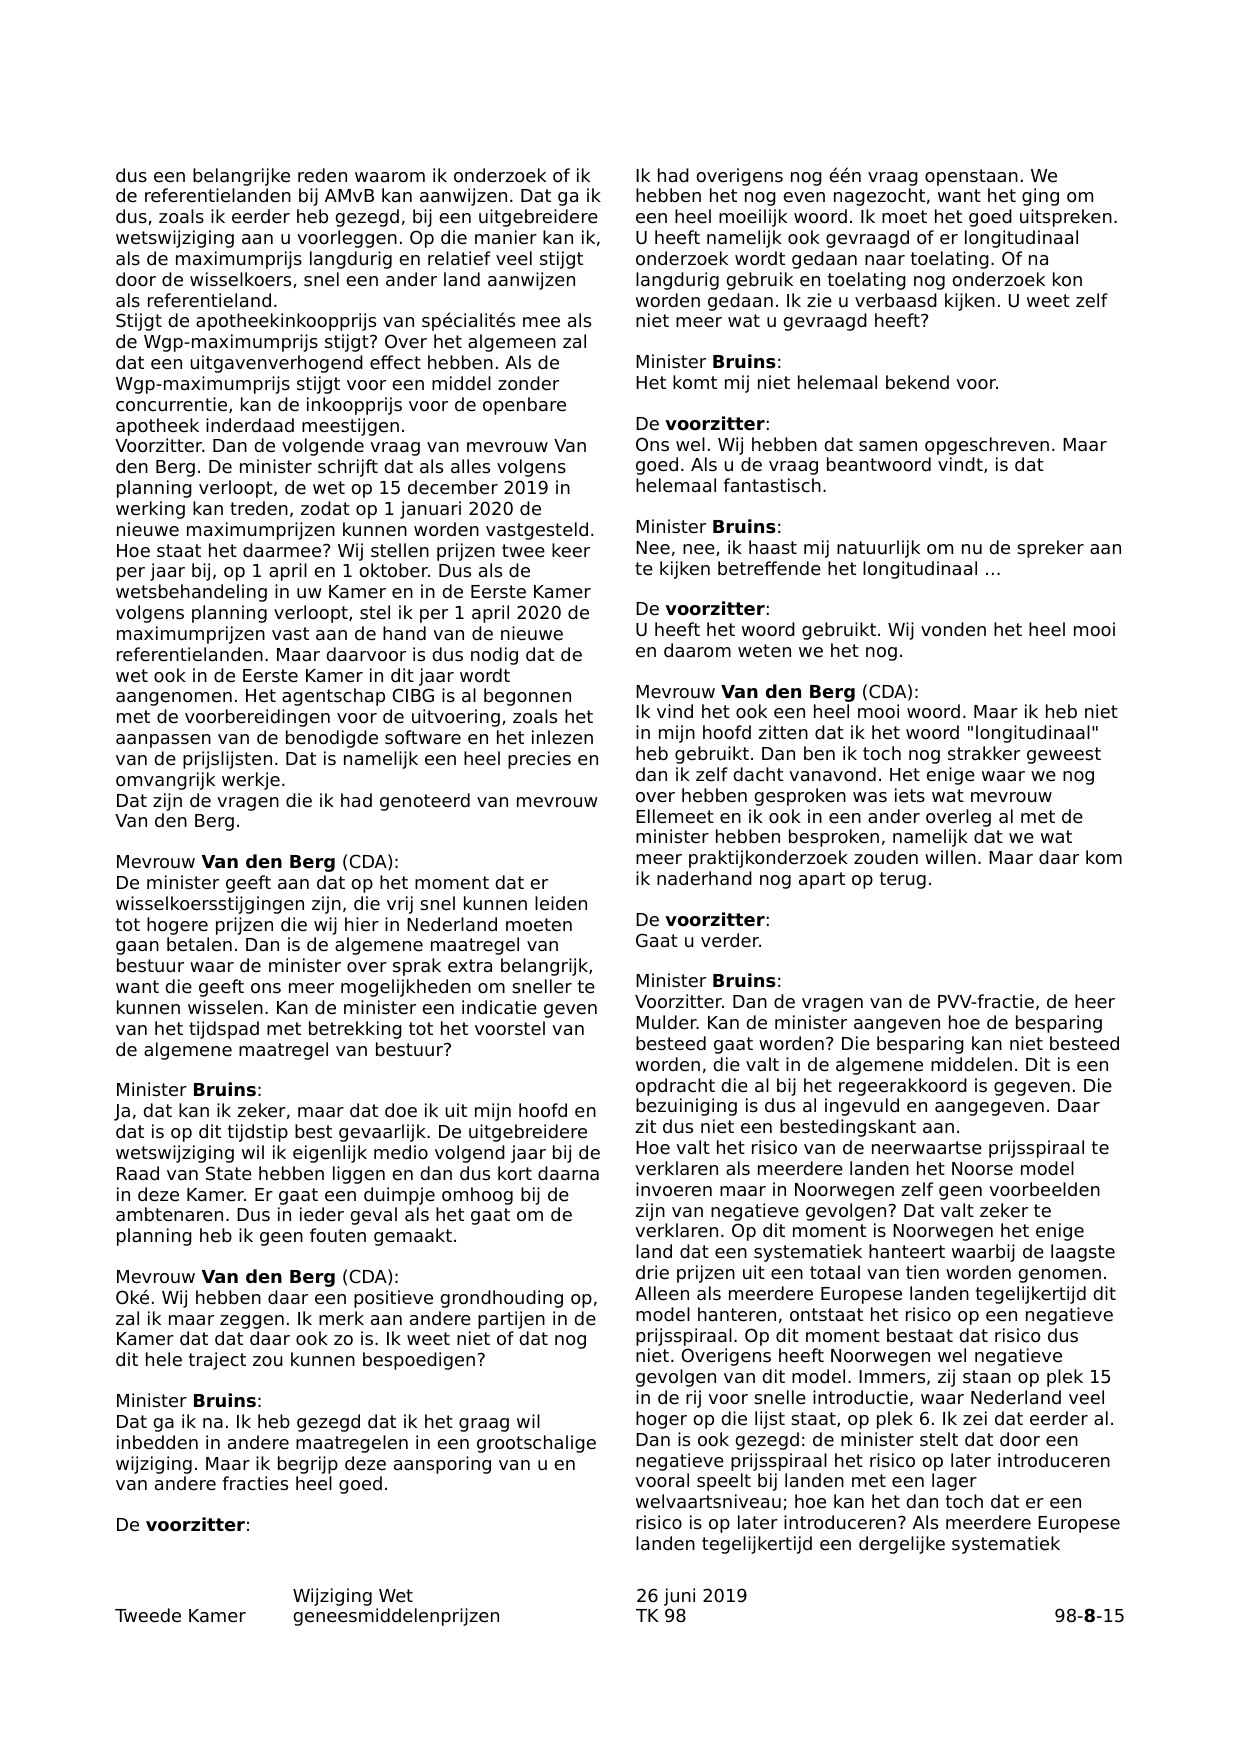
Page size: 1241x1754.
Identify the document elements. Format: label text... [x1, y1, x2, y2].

text Nee, nee, ik haast mij natuurlijk om nu de spreker aan te kijken betreffende het longitudinaal ... [635, 537, 1125, 579]
text De voorzitter: [635, 413, 1125, 434]
text Ja, dat kan ik zeker, maar dat doe ik uit mijn hoofd en dat is op dit tijdstip best gevaarlijk. De uitgebreidere wetswijziging wil ik eigenlijk medio volgend jaar bij de Raad van State hebben liggen en dan dus kort daarna in deze Kamer. Er gaat een duimpje omhoog bij de ambtenaren. Dus in ieder geval als het gaat om de planning heb ik geen fouten gemaakt. [115, 1101, 605, 1247]
text Mevrouw Van den Berg (CDA): [635, 682, 1125, 702]
text Stijgt de apotheekinkoopprijs van spécialités mee als de Wgp-maximumprijs stijgt? Over het algemeen zal dat een uitgavenverhogend effect hebben. Als de Wgp-maximumprijs stijgt voor een middel zonder concurrentie, kan de inkoopprijs voor de openbare apotheek inderdaad meestijgen. [115, 311, 605, 436]
text Voorzitter. Dan de vragen van de PVV-fractie, de heer Mulder. Kan de minister aangeven hoe de besparing besteed gaat worden? Die besparing kan niet besteed worden, die valt in de algemene middelen. Dit is een opdracht die al bij het regeerakkoord is gegeven. Die bezuiniging is dus al ingevuld en aangegeven. Daar zit dus niet een bestedingskant aan. [635, 992, 1125, 1138]
text Minister Bruins: [635, 971, 1125, 992]
text De voorzitter: [635, 910, 1125, 931]
text U heeft het woord gebruikt. Wij vonden het heel mooi en daarom weten we het nog. [635, 620, 1125, 662]
text Hoe valt het risico van de neerwaartse prijsspiraal te verklaren als meerdere landen het Noorse model invoeren maar in Noorwegen zelf geen voorbeelden zijn van negatieve gevolgen? Dat valt zeker te verklaren. Op dit moment is Noorwegen het enige land dat een systematiek hanteert waarbij de laagste drie prijzen uit een totaal van tien worden genomen. Alleen als meerdere Europese landen tegelijkertijd dit model hanteren, ontstaat het risico op een negatieve prijsspiraal. Op dit moment bestaat dat risico dus niet. Overigens heeft Noorwegen wel negatieve gevolgen van dit model. Immers, zij staan op plek 15 in de rij voor snelle introductie, waar Nederland veel hoger op die lijst staat, op plek 6. Ik zei dat eerder al. [635, 1138, 1125, 1429]
text Ik had overigens nog één vraag openstaan. We hebben het nog even nagezocht, want het ging om een heel moeilijk woord. Ik moet het goed uitspreken. U heeft namelijk ook gevraagd of er longitudinaal onderzoek wordt gedaan naar toelating. Of na langdurig gebruik en toelating nog onderzoek kon worden gedaan. Ik zie u verbaasd kijken. U weet zelf niet meer wat u gevraagd heeft? [635, 165, 1125, 332]
text Mevrouw Van den Berg (CDA): [115, 1267, 605, 1287]
text Mevrouw Van den Berg (CDA): [115, 852, 605, 873]
text De minister geeft aan dat op het moment dat er wisselkoersstijgingen zijn, die vrij snel kunnen leiden tot hogere prijzen die wij hier in Nederland moeten gaan betalen. Dan is de algemene maatregel van bestuur waar de minister over sprak extra belangrijk, want die geeft ons meer mogelijkheden om sneller te kunnen wisselen. Kan de minister een indicatie geven van het tijdspad met betrekking tot het voorstel van de algemene maatregel van bestuur? [115, 873, 605, 1060]
text Gaat u verder. [635, 931, 1125, 951]
text dus een belangrijke reden waarom ik onderzoek of ik de referentielanden bij AMvB kan aanwijzen. Dat ga ik dus, zoals ik eerder heb gezegd, bij een uitgebreidere wetswijziging aan u voorleggen. Op die manier kan ik, als de maximumprijs langdurig en relatief veel stijgt door de wisselkoers, snel een ander land aanwijzen als referentieland. [115, 165, 605, 311]
text De voorzitter: [115, 1515, 605, 1536]
text Dan is ook gezegd: de minister stelt dat door een negatieve prijsspiraal het risico op later introduceren vooral speelt bij landen met een lager welvaartsniveau; hoe kan het dan toch dat er een risico is op later introduceren? Als meerdere Europese landen tegelijkertijd een dergelijke systematiek [635, 1429, 1125, 1554]
text Voorzitter. Dan de volgende vraag van mevrouw Van den Berg. De minister schrijft dat als alles volgens planning verloopt, de wet op 15 december 2019 in werking kan treden, zodat op 1 januari 2020 de nieuwe maximumprijzen kunnen worden vastgesteld. Hoe staat het daarmee? Wij stellen prijzen twee keer per jaar bij, op 1 april en 1 oktober. Dus als de wetsbehandeling in uw Kamer en in de Eerste Kamer volgens planning verloopt, stel ik per 1 april 2020 de maximumprijzen vast aan de hand van de nieuwe referentielanden. Maar daarvoor is dus nodig dat de wet ook in de Eerste Kamer in dit jaar wordt aangenomen. Het agentschap CIBG is al begonnen met de voorbereidingen voor de uitvoering, zoals het aanpassen van de benodigde software en het inlezen van de prijslijsten. Dat is namelijk een heel precies en omvangrijk werkje. [115, 436, 605, 790]
text Minister Bruins: [115, 1391, 605, 1412]
text Dat zijn de vragen die ik had genoteerd van mevrouw Van den Berg. [115, 790, 605, 832]
text Minister Bruins: [635, 352, 1125, 373]
text Dat ga ik na. Ik heb gezegd dat ik het graag wil inbedden in andere maatregelen in een grootschalige wijziging. Maar ik begrijp deze aansporing van u en van andere fracties heel goed. [115, 1412, 605, 1495]
text Minister Bruins: [115, 1080, 605, 1101]
text Ons wel. Wij hebben dat samen opgeschreven. Maar goed. Als u de vraag beantwoord vindt, is dat helemaal fantastisch. [635, 434, 1125, 497]
text Minister Bruins: [635, 517, 1125, 537]
text Het komt mij niet helemaal bekend voor. [635, 373, 1125, 393]
text Oké. Wij hebben daar een positieve grondhouding op, zal ik maar zeggen. Ik merk aan andere partijen in de Kamer dat dat daar ook zo is. Ik weet niet of dat nog dit hele traject zou kunnen bespoedigen? [115, 1287, 605, 1371]
text De voorzitter: [635, 599, 1125, 620]
text Ik vind het ook een heel mooi woord. Maar ik heb niet in mijn hoofd zitten dat ik het woord "longitudinaal" heb gebruikt. Dan ben ik toch nog strakker geweest dan ik zelf dacht vanavond. Het enige waar we nog over hebben gesproken was iets wat mevrouw Ellemeet en ik ook in een ander overleg al met de minister hebben besproken, namelijk dat we wat meer praktijkonderzoek zouden willen. Maar daar kom ik naderhand nog apart op terug. [635, 702, 1125, 890]
